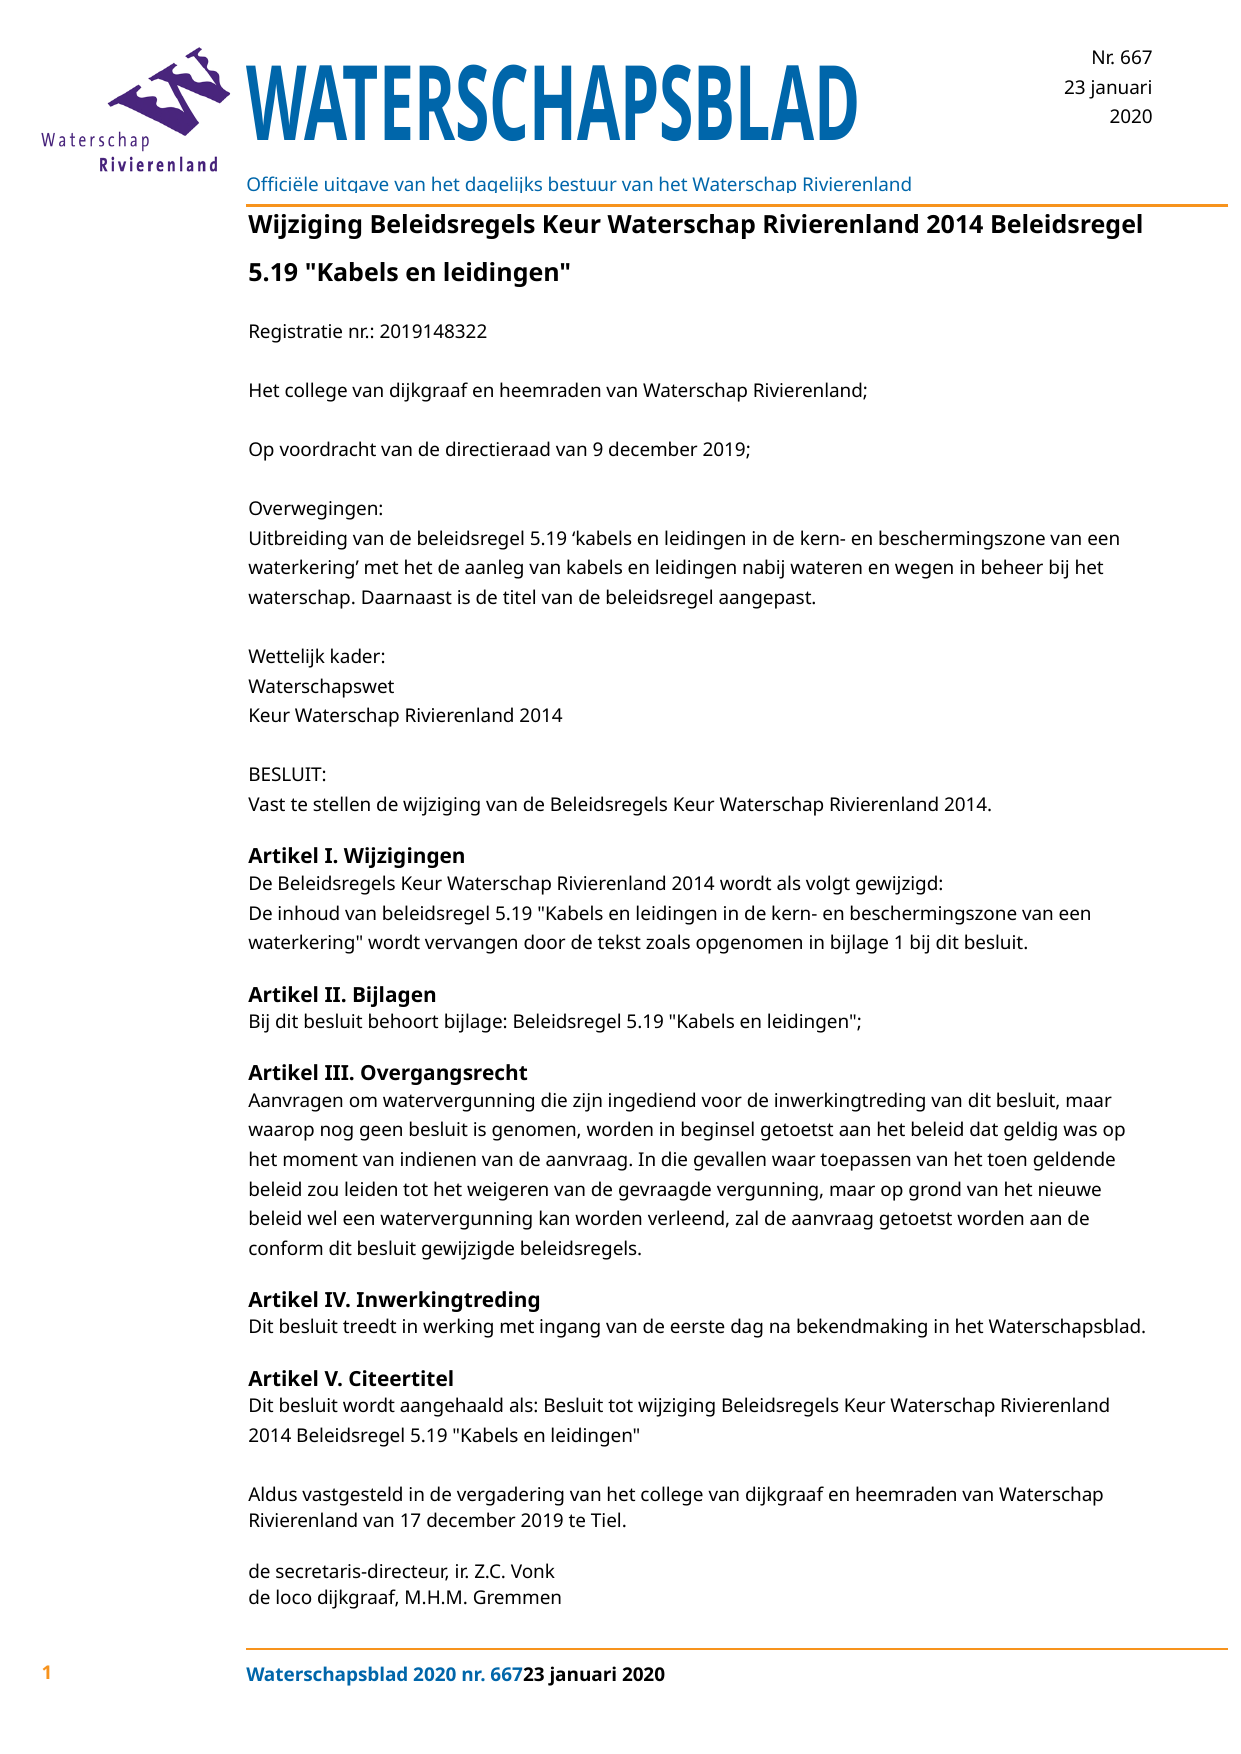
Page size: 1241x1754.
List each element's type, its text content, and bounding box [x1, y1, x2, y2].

text Artikel I. Wijzigingen [248, 842, 1152, 870]
text Vast te stellen de wijziging van de Beleidsregels Keur Waterschap Rivierenland 2014. [248, 791, 1152, 817]
text Artikel II. Bijlagen [248, 980, 1152, 1008]
text Aanvragen om watervergunning die zijn ingediend voor de inwerkingtreding van dit besluit, maar waarop nog geen besluit is genomen, worden in beginsel getoetst aan het beleid dat geldig was op het moment van indienen van de aanvraag. In die gevallen waar toepassen van het toen geldende beleid zou leiden tot het weigeren van de gevraagde vergunning, maar op grond van het nieuwe beleid wel een watervergunning kan worden verleend, zal de aanvraag getoetst worden aan de conform dit besluit gewijzigde beleidsregels. [248, 1087, 1152, 1261]
picture [41, 47, 231, 172]
text De Beleidsregels Keur Waterschap Rivierenland 2014 wordt als volgt gewijzigd: [248, 870, 1152, 896]
text BESLUIT: [248, 762, 1152, 787]
text Aldus vastgesteld in de vergadering van het college van dijkgraaf en heemraden van Waterschap Rivierenland van 17 december 2019 te Tiel. [248, 1481, 1152, 1533]
text De inhoud van beleidsregel 5.19 "Kabels en leidingen in de kern- en beschermingszone van een waterkering" wordt vervangen door de tekst zoals opgenomen in bijlage 1 bij dit besluit. [248, 900, 1152, 955]
text Wettelijk kader: [248, 643, 1152, 669]
text Artikel IV. Inwerkingtreding [248, 1285, 1152, 1314]
text de secretaris-directeur, ir. Z.C. Vonk [248, 1558, 1152, 1584]
text Artikel III. Overgangsrecht [248, 1058, 1152, 1087]
text Waterschapswet [248, 673, 1152, 699]
text Wijziging Beleidsregels Keur Waterschap Rivierenland 2014 Beleidsregel 5.19 "Kabels en leidingen" [248, 207, 1152, 288]
text de loco dijkgraaf, M.H.M. Gremmen [248, 1584, 1152, 1610]
text Dit besluit wordt aangehaald als: Besluit tot wijziging Beleidsregels Keur Waterschap Rivierenland 2014 Beleidsregel 5.19 "Kabels en leidingen" [248, 1393, 1152, 1448]
text Artikel V. Citeertitel [248, 1364, 1152, 1393]
text Op voordracht van de directieraad van 9 december 2019; [248, 436, 1152, 462]
text Dit besluit treedt in werking met ingang van de eerste dag na bekendmaking in het Waterschapsblad. [248, 1314, 1152, 1339]
text Registratie nr.: 2019148322 [248, 318, 1152, 344]
text Overwegingen: [248, 495, 1152, 521]
text Uitbreiding van de beleidsregel 5.19 ‘kabels en leidingen in de kern- en beschermingszone van een waterkering’ met het de aanleg van kabels en leidingen nabij wateren en wegen in beheer bij het waterschap. Daarnaast is de titel van de beleidsregel aangepast. [248, 525, 1152, 610]
text Keur Waterschap Rivierenland 2014 [248, 702, 1152, 728]
text Bij dit besluit behoort bijlage: Beleidsregel 5.19 "Kabels en leidingen"; [248, 1008, 1152, 1034]
text Het college van dijkgraaf en heemraden van Waterschap Rivierenland; [248, 377, 1152, 403]
